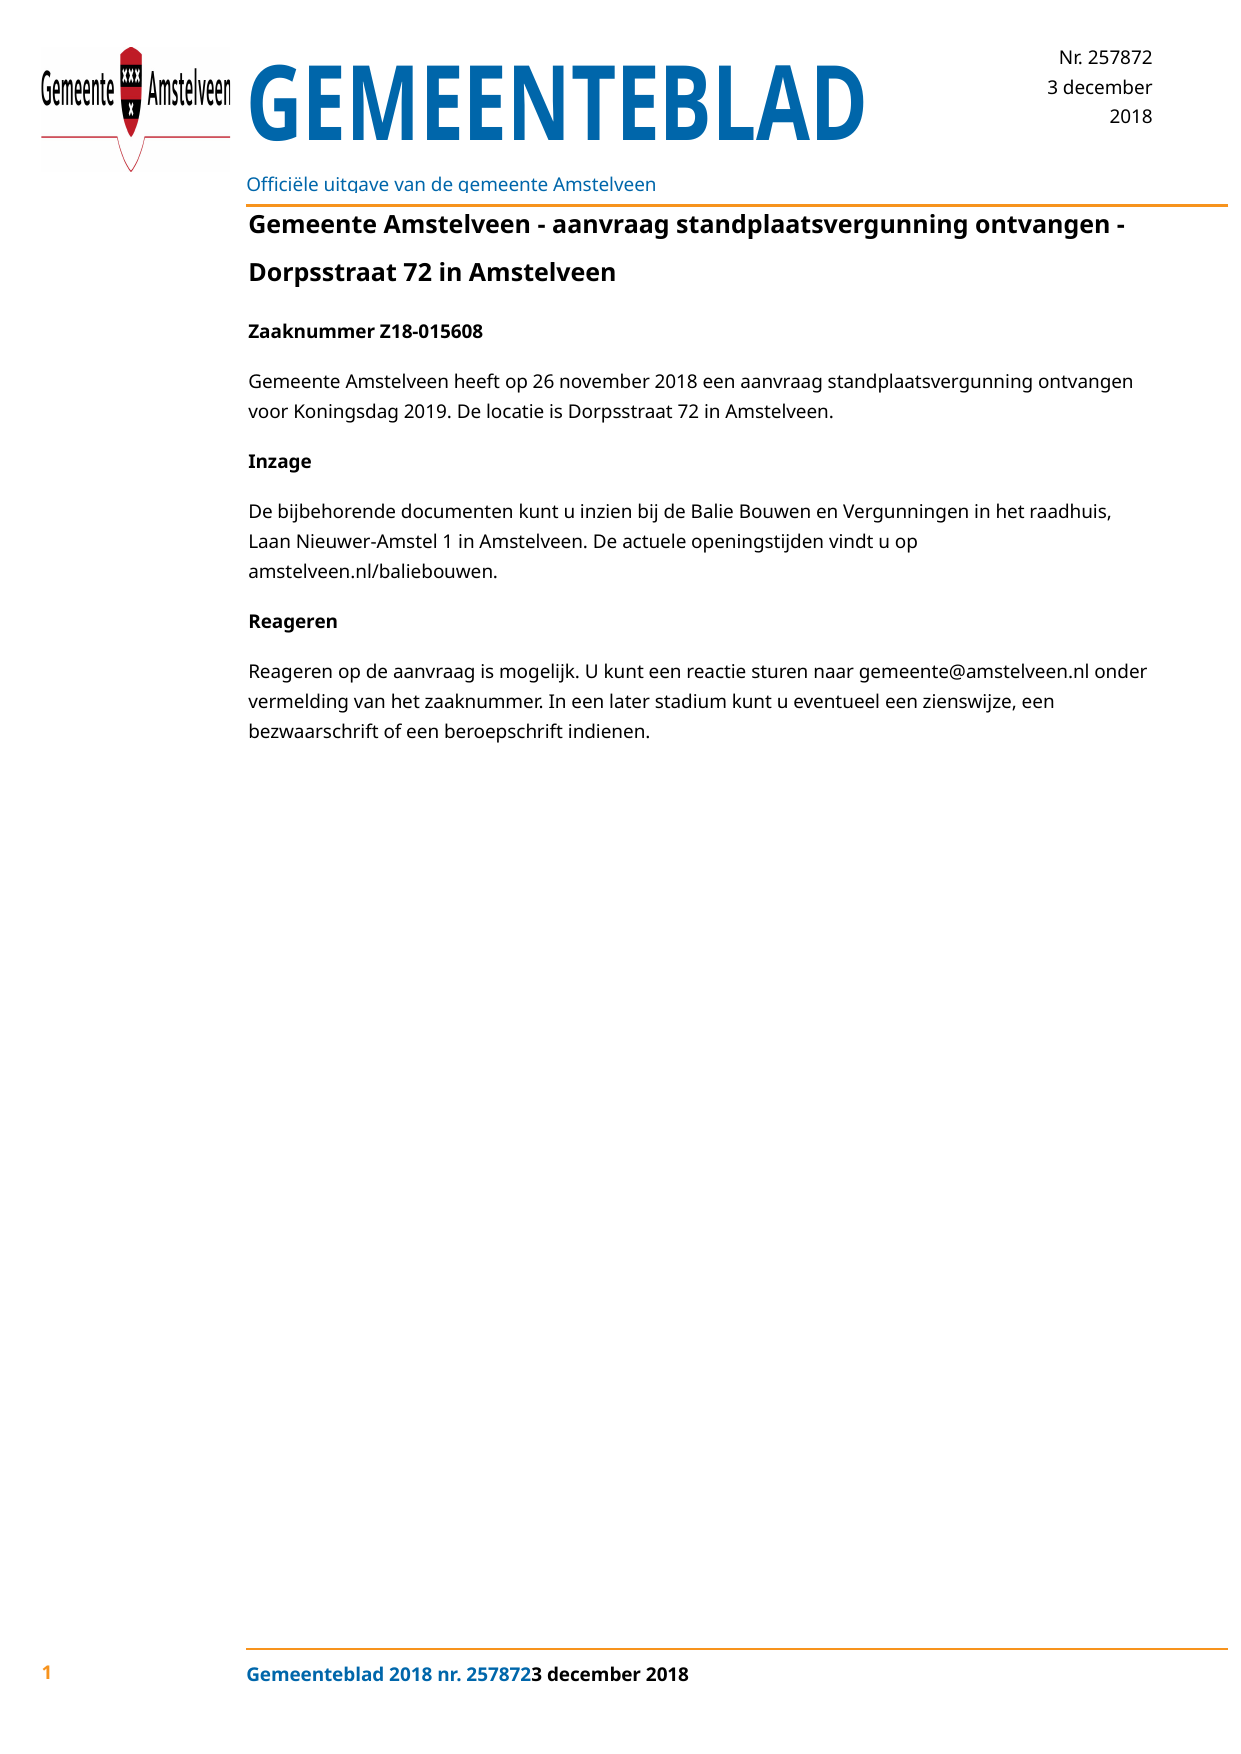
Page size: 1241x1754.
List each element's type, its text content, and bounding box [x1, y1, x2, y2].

text De bijbehorende documenten kunt u inzien bij de Balie Bouwen en Vergunningen in het raadhuis, Laan Nieuwer-Amstel 1 in Amstelveen. De actuele openingstijden vindt u op amstelveen.nl/baliebouwen. [248, 499, 1152, 584]
text Gemeente Amstelveen heeft op 26 november 2018 een aanvraag standplaatsvergunning ontvangen voor Koningsdag 2019. De locatie is Dorpsstraat 72 in Amstelveen. [248, 368, 1152, 424]
text Zaaknummer Z18-015608 [248, 318, 1152, 344]
text Reageren [248, 608, 1152, 634]
text Inzage [248, 448, 1152, 474]
text Gemeente Amstelveen - aanvraag standplaatsvergunning ontvangen - Dorpsstraat 72 in Amstelveen [248, 207, 1152, 288]
text Reageren op de aanvraag is mogelijk. U kunt een reactie sturen naar gemeente@amstelveen.nl onder vermelding van het zaaknummer. In een later stadium kunt u eventueel een zienswijze, een bezwaarschrift of een beroepschrift indienen. [248, 659, 1152, 744]
picture [41, 47, 231, 172]
